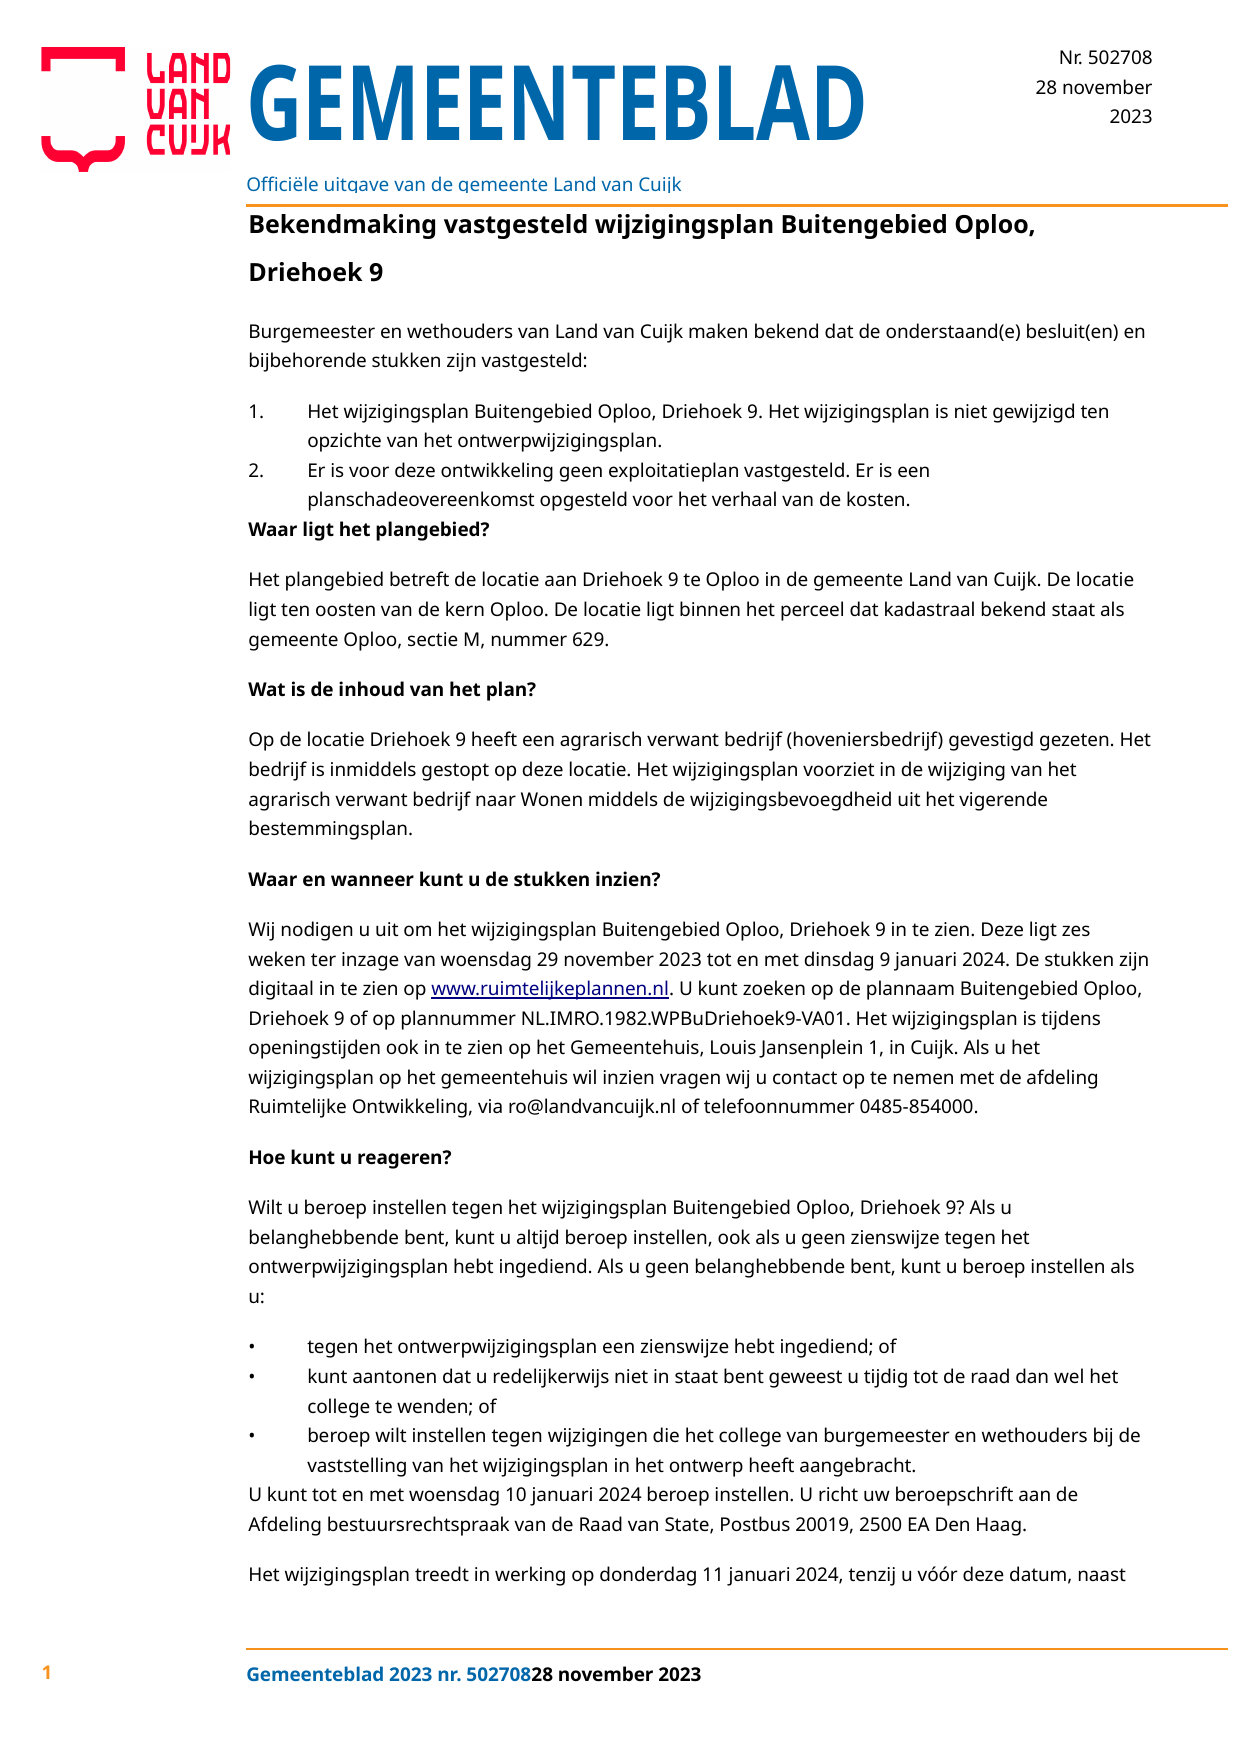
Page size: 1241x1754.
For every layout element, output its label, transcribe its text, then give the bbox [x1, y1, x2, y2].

text Burgemeester en wethouders van Land van Cuijk maken bekend dat de onderstaand(e) besluit(en) en bijbehorende stukken zijn vastgesteld: [248, 318, 1152, 373]
picture [41, 47, 231, 172]
text Op de locatie Driehoek 9 heeft een agrarisch verwant bedrijf (hoveniersbedrijf) gevestigd gezeten. Het bedrijf is inmiddels gestopt op deze locatie. Het wijzigingsplan voorziet in de wijziging van het agrarisch verwant bedrijf naar Wonen middels de wijzigingsbevoegdheid uit het vigerende bestemmingsplan. [248, 727, 1152, 841]
list kunt aantonen dat u redelijkerwijs niet in staat bent geweest u tijdig tot de raad dan wel het college te wenden; of [248, 1363, 1152, 1419]
text Waar ligt het plangebied? [248, 516, 1152, 542]
text Het plangebied betreft de locatie aan Driehoek 9 te Oploo in de gemeente Land van Cuijk. De locatie ligt ten oosten van de kern Oploo. De locatie ligt binnen het perceel dat kadastraal bekend staat als gemeente Oploo, sectie M, nummer 629. [248, 567, 1152, 652]
text Wij nodigen u uit om het wijzigingsplan Buitengebied Oploo, Driehoek 9 in te zien. Deze ligt zes weken ter inzage van woensdag 29 november 2023 tot en met dinsdag 9 januari 2024. De stukken zijn digitaal in te zien op www.ruimtelijkeplannen.nl. U kunt zoeken op de plannaam Buitengebied Oploo, Driehoek 9 of op plannummer NL.IMRO.1982.WPBuDriehoek9-VA01. Het wijzigingsplan is tijdens openingstijden ook in te zien op het Gemeentehuis, Louis Jansenplein 1, in Cuijk. Als u het wijzigingsplan op het gemeentehuis wil inzien vragen wij u contact op te nemen met de afdeling Ruimtelijke Ontwikkeling, via ro@landvancuijk.nl of telefoonnummer 0485-854000. [248, 916, 1152, 1119]
text Waar en wanneer kunt u de stukken inzien? [248, 866, 1152, 892]
list Het wijzigingsplan Buitengebied Oploo, Driehoek 9. Het wijzigingsplan is niet gewijzigd ten opzichte van het ontwerpwijzigingsplan. [248, 398, 1152, 453]
text Bekendmaking vastgesteld wijzigingsplan Buitengebied Oploo, Driehoek 9 [248, 207, 1152, 288]
text Wat is de inhoud van het plan? [248, 676, 1152, 702]
text Hoe kunt u reageren? [248, 1144, 1152, 1170]
list beroep wilt instellen tegen wijzigingen die het college van burgemeester en wethouders bij de vaststelling van het wijzigingsplan in het ontwerp heeft aangebracht. [248, 1422, 1152, 1478]
list Er is voor deze ontwikkeling geen exploitatieplan vastgesteld. Er is een planschadeovereenkomst opgesteld voor het verhaal van de kosten. [248, 457, 1152, 512]
text Wilt u beroep instellen tegen het wijzigingsplan Buitengebied Oploo, Driehoek 9? Als u belanghebbende bent, kunt u altijd beroep instellen, ook als u geen zienswijze tegen het ontwerpwijzigingsplan hebt ingediend. Als u geen belanghebbende bent, kunt u beroep instellen als u: [248, 1194, 1152, 1309]
list tegen het ontwerpwijzigingsplan een zienswijze hebt ingediend; of [248, 1334, 1152, 1359]
text Het wijzigingsplan treedt in werking op donderdag 11 januari 2024, tenzij u vóór deze datum, naast [248, 1562, 1152, 1587]
text U kunt tot en met woensdag 10 januari 2024 beroep instellen. U richt uw beroepschrift aan de Afdeling bestuursrechtspraak van de Raad van State, Postbus 20019, 2500 EA Den Haag. [248, 1482, 1152, 1537]
